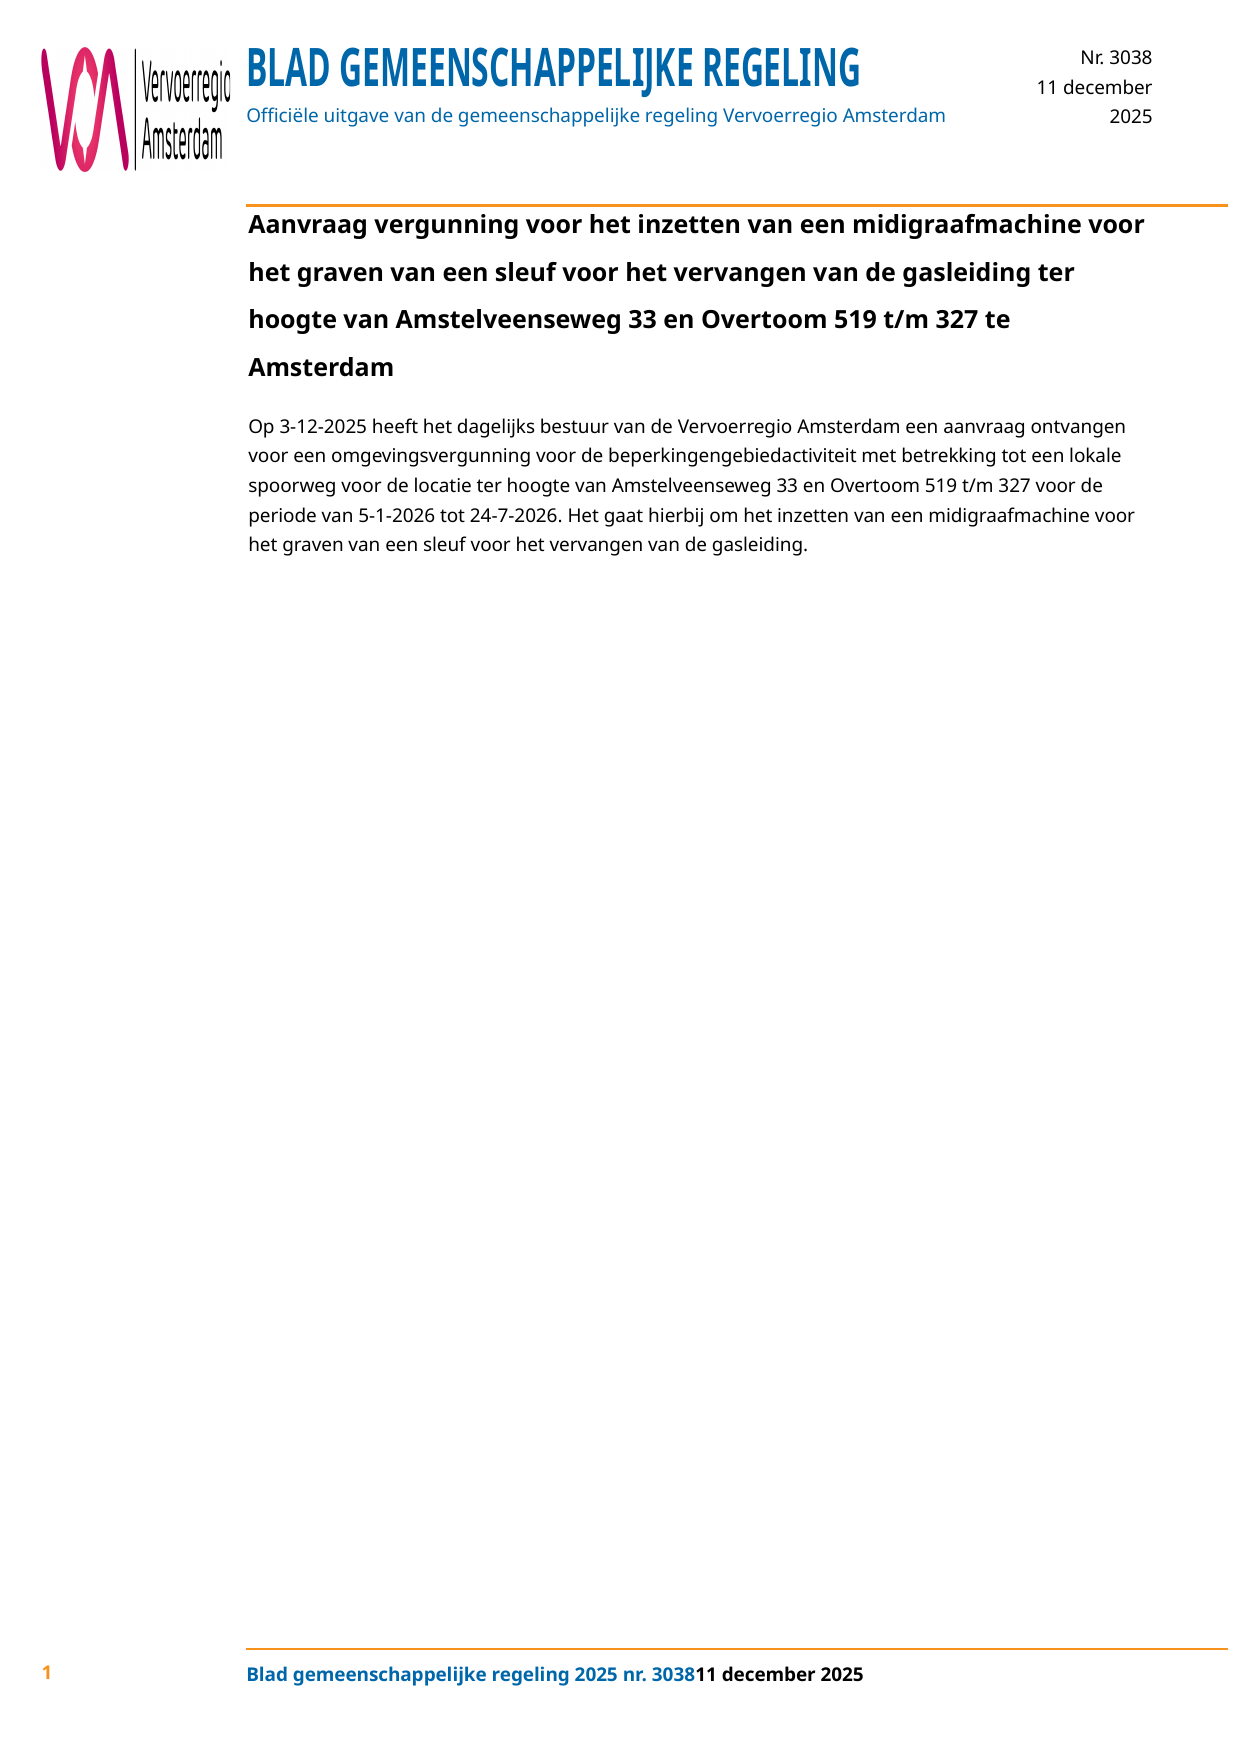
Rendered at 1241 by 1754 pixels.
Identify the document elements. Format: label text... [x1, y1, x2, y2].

picture [41, 47, 231, 172]
text Op 3-12-2025 heeft het dagelijks bestuur van de Vervoerregio Amsterdam een aanvraag ontvangen voor een omgevingsvergunning voor de beperkingengebiedactiviteit met betrekking tot een lokale spoorweg voor de locatie ter hoogte van Amstelveenseweg 33 en Overtoom 519 t/m 327 voor de periode van 5-1-2026 tot 24-7-2026. Het gaat hierbij om het inzetten van een midigraafmachine voor het graven van een sleuf voor het vervangen van de gasleiding. [248, 413, 1152, 557]
text Aanvraag vergunning voor het inzetten van een midigraafmachine voor het graven van een sleuf voor het vervangen van de gasleiding ter hoogte van Amstelveenseweg 33 en Overtoom 519 t/m 327 te Amsterdam [248, 207, 1152, 384]
